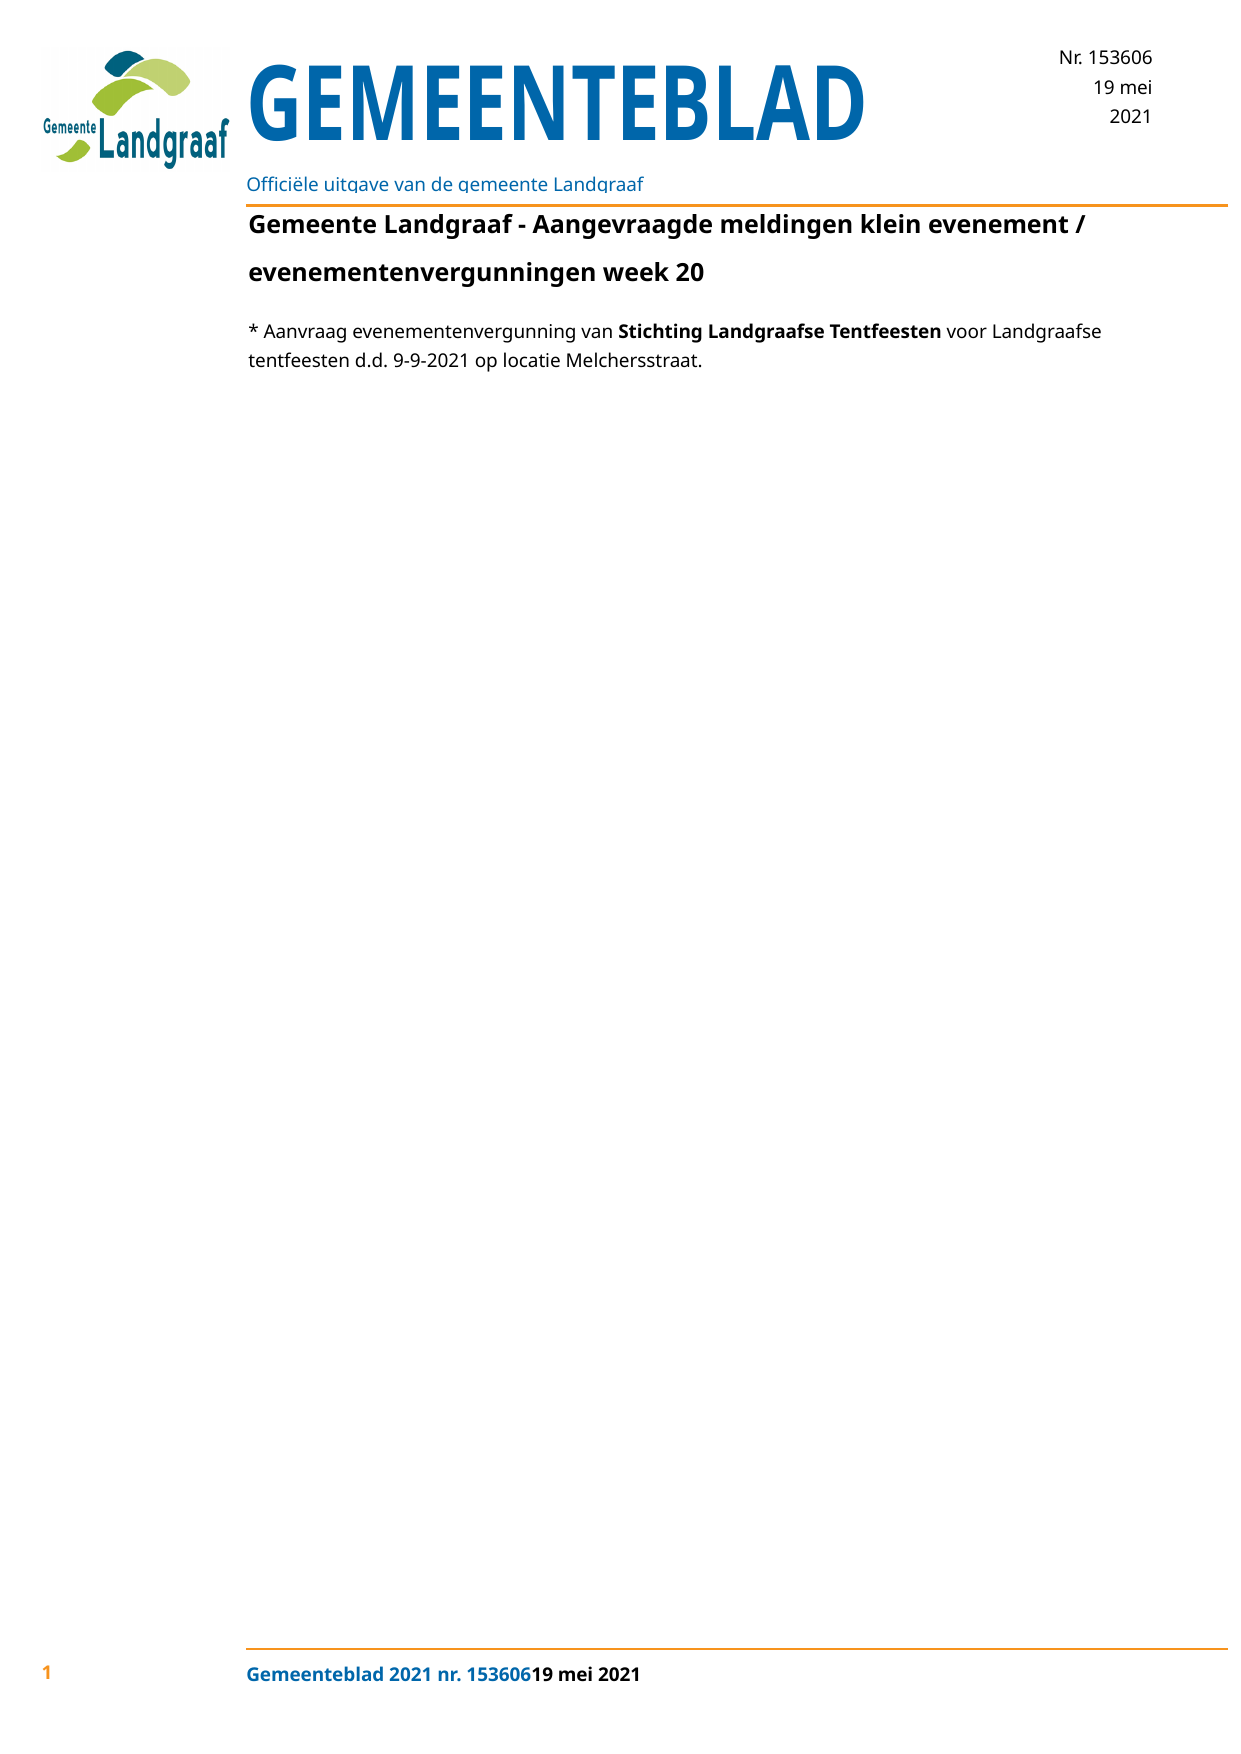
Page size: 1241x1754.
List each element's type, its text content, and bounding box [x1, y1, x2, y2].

text * Aanvraag evenementenvergunning van Stichting Landgraafse Tentfeesten voor Landgraafse tentfeesten d.d. 9-9-2021 op locatie Melchersstraat. [248, 318, 1152, 373]
text Gemeente Landgraaf - Aangevraagde meldingen klein evenement / evenementenvergunningen week 20 [248, 207, 1152, 288]
picture [41, 47, 231, 172]
